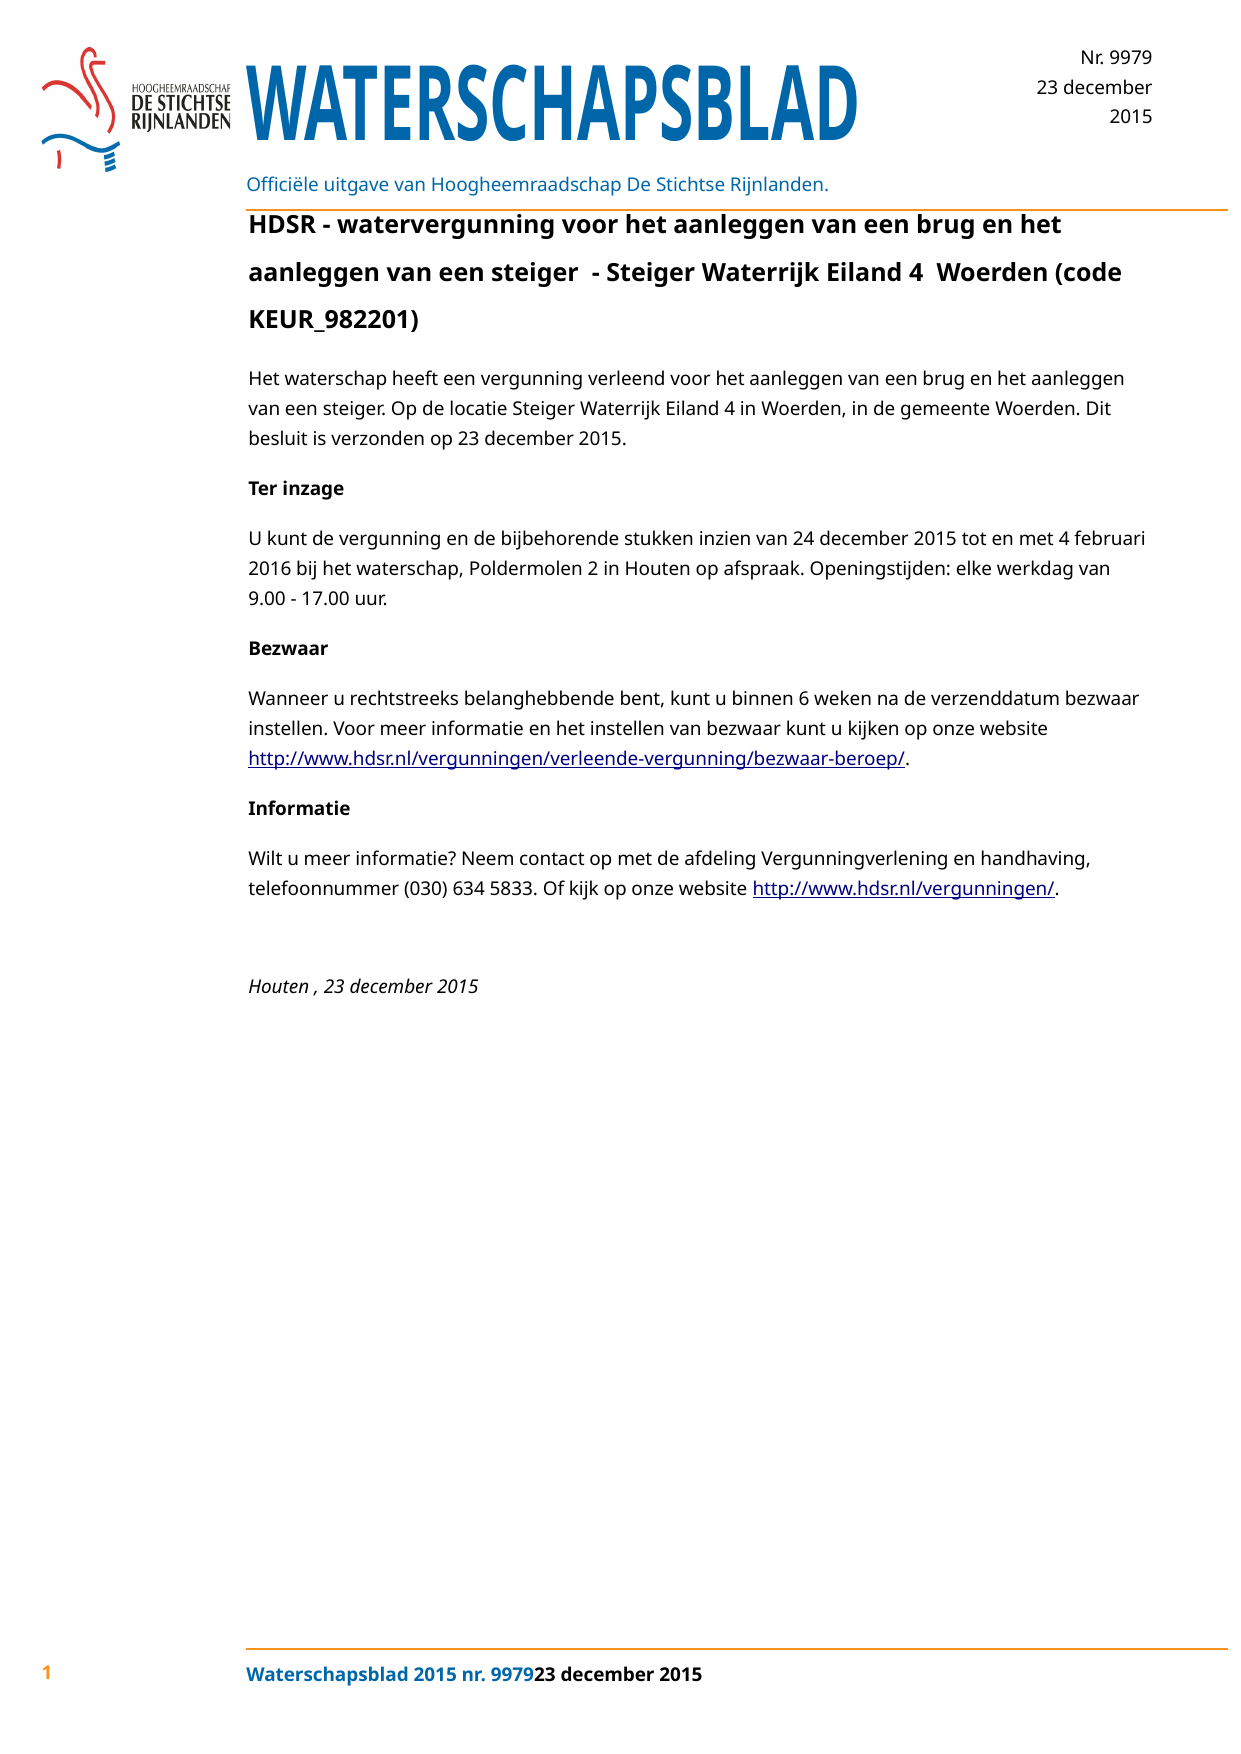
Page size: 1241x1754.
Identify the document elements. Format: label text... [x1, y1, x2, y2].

text HDSR - watervergunning voor het aanleggen van een brug en het aanleggen van een steiger - Steiger Waterrijk Eiland 4 Woerden (code KEUR_982201) [248, 211, 1152, 336]
text Ter inzage [248, 475, 1152, 501]
text U kunt de vergunning en de bijbehorende stukken inzien van 24 december 2015 tot en met 4 februari 2016 bij het waterschap, Poldermolen 2 in Houten op afspraak. Openingstijden: elke werkdag van 9.00 - 17.00 uur. [248, 526, 1152, 610]
text Bezwaar [248, 635, 1152, 661]
text Houten , 23 december 2015 [248, 973, 1152, 999]
text Informatie [248, 795, 1152, 821]
text Wanneer u rechtstreeks belanghebbende bent, kunt u binnen 6 weken na de verzenddatum bezwaar instellen. Voor meer informatie en het instellen van bezwaar kunt u kijken op onze website http://www.hdsr.nl/vergunningen/verleende-vergunning/bezwaar-beroep/. [248, 686, 1152, 770]
text Wilt u meer informatie? Neem contact op met de afdeling Vergunningverlening en handhaving, telefoonnummer (030) 634 5833. Of kijk op onze website http://www.hdsr.nl/vergunningen/. [248, 846, 1152, 901]
text Het waterschap heeft een vergunning verleend voor het aanleggen van een brug en het aanleggen van een steiger. Op de locatie Steiger Waterrijk Eiland 4 in Woerden, in de gemeente Woerden. Dit besluit is verzonden op 23 december 2015. [248, 366, 1152, 450]
picture [41, 47, 231, 172]
